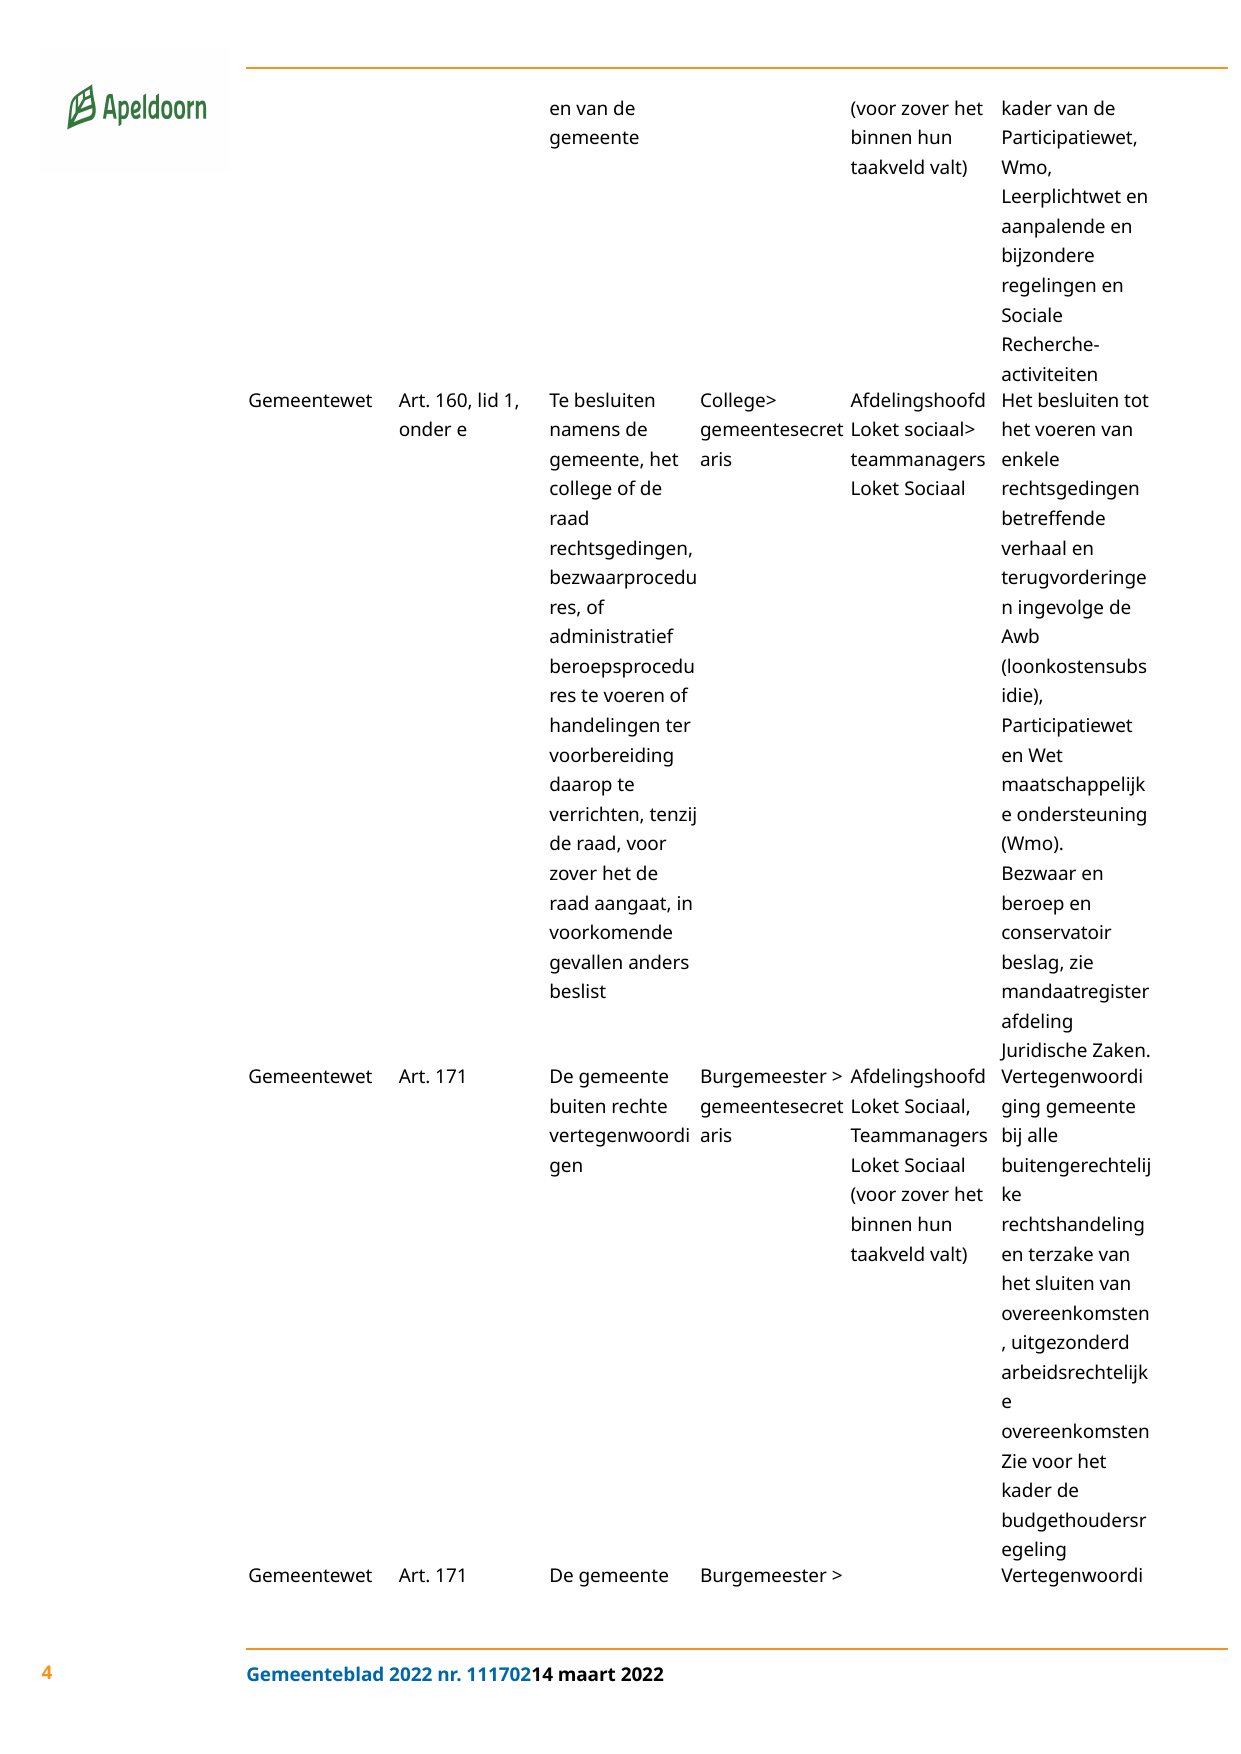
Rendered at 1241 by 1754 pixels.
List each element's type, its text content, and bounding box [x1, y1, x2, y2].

table_cell Vertegenwoordiging gemeente bij alle buitengerechtelijke rechtshandelingen terzake van het sluiten van overeenkomsten, uitgezonderd arbeidsrechtelijke overeenkomsten Zie voor het kader de budgethoudersregeling [1001, 1063, 1152, 1562]
table_cell Burgemeester > gemeentesecretaris [700, 1063, 850, 1562]
table_cell [850, 1563, 1001, 1588]
picture [41, 47, 231, 172]
table_cell [248, 95, 398, 387]
table_cell Het besluiten tot het voeren van enkele rechtsgedingen betreffende verhaal en terugvorderingen ingevolge de Awb (loonkostensubsidie), Participatiewet en Wet maatschappelijke ondersteuning (Wmo). Bezwaar en beroep en conservatoir beslag, zie mandaatregister afdeling Juridische Zaken. [1001, 387, 1152, 1063]
table_cell Art. 160, lid 1, onder e [399, 387, 549, 1063]
table_cell Gemeentewet [248, 387, 398, 1063]
table_cell Afdelingshoofd Loket Sociaal, Teammanagers Loket Sociaal (voor zover het binnen hun taakveld valt) [850, 1063, 1001, 1562]
table_cell (voor zover het binnen hun taakveld valt) [850, 95, 1001, 387]
table_cell Art. 171 [399, 1063, 549, 1562]
table_cell Burgemeester > [700, 1563, 850, 1588]
table_cell Afdelingshoofd Loket sociaal> teammanagers Loket Sociaal [850, 387, 1001, 1063]
table_cell De gemeente buiten rechte vertegenwoordigen [549, 1063, 700, 1562]
table_cell en van de gemeente [549, 95, 700, 387]
table_cell Te besluiten namens de gemeente, het college of de raad rechtsgedingen, bezwaarprocedures, of administratief beroepsprocedures te voeren of handelingen ter voorbereiding daarop te verrichten, tenzij de raad, voor zover het de raad aangaat, in voorkomende gevallen anders beslist [549, 387, 700, 1063]
table_cell De gemeente [549, 1563, 700, 1588]
table_cell College> gemeentesecretaris [700, 387, 850, 1063]
table_cell [700, 95, 850, 387]
table_cell Gemeentewet [248, 1063, 398, 1562]
table_cell kader van de Participatiewet, Wmo, Leerplichtwet en aanpalende en bijzondere regelingen en Sociale Recherche-activiteiten [1001, 95, 1152, 387]
table_cell Art. 171 [399, 1563, 549, 1588]
table_cell Gemeentewet [248, 1563, 398, 1588]
table_cell Vertegenwoordi [1001, 1563, 1152, 1588]
table_cell [399, 95, 549, 387]
